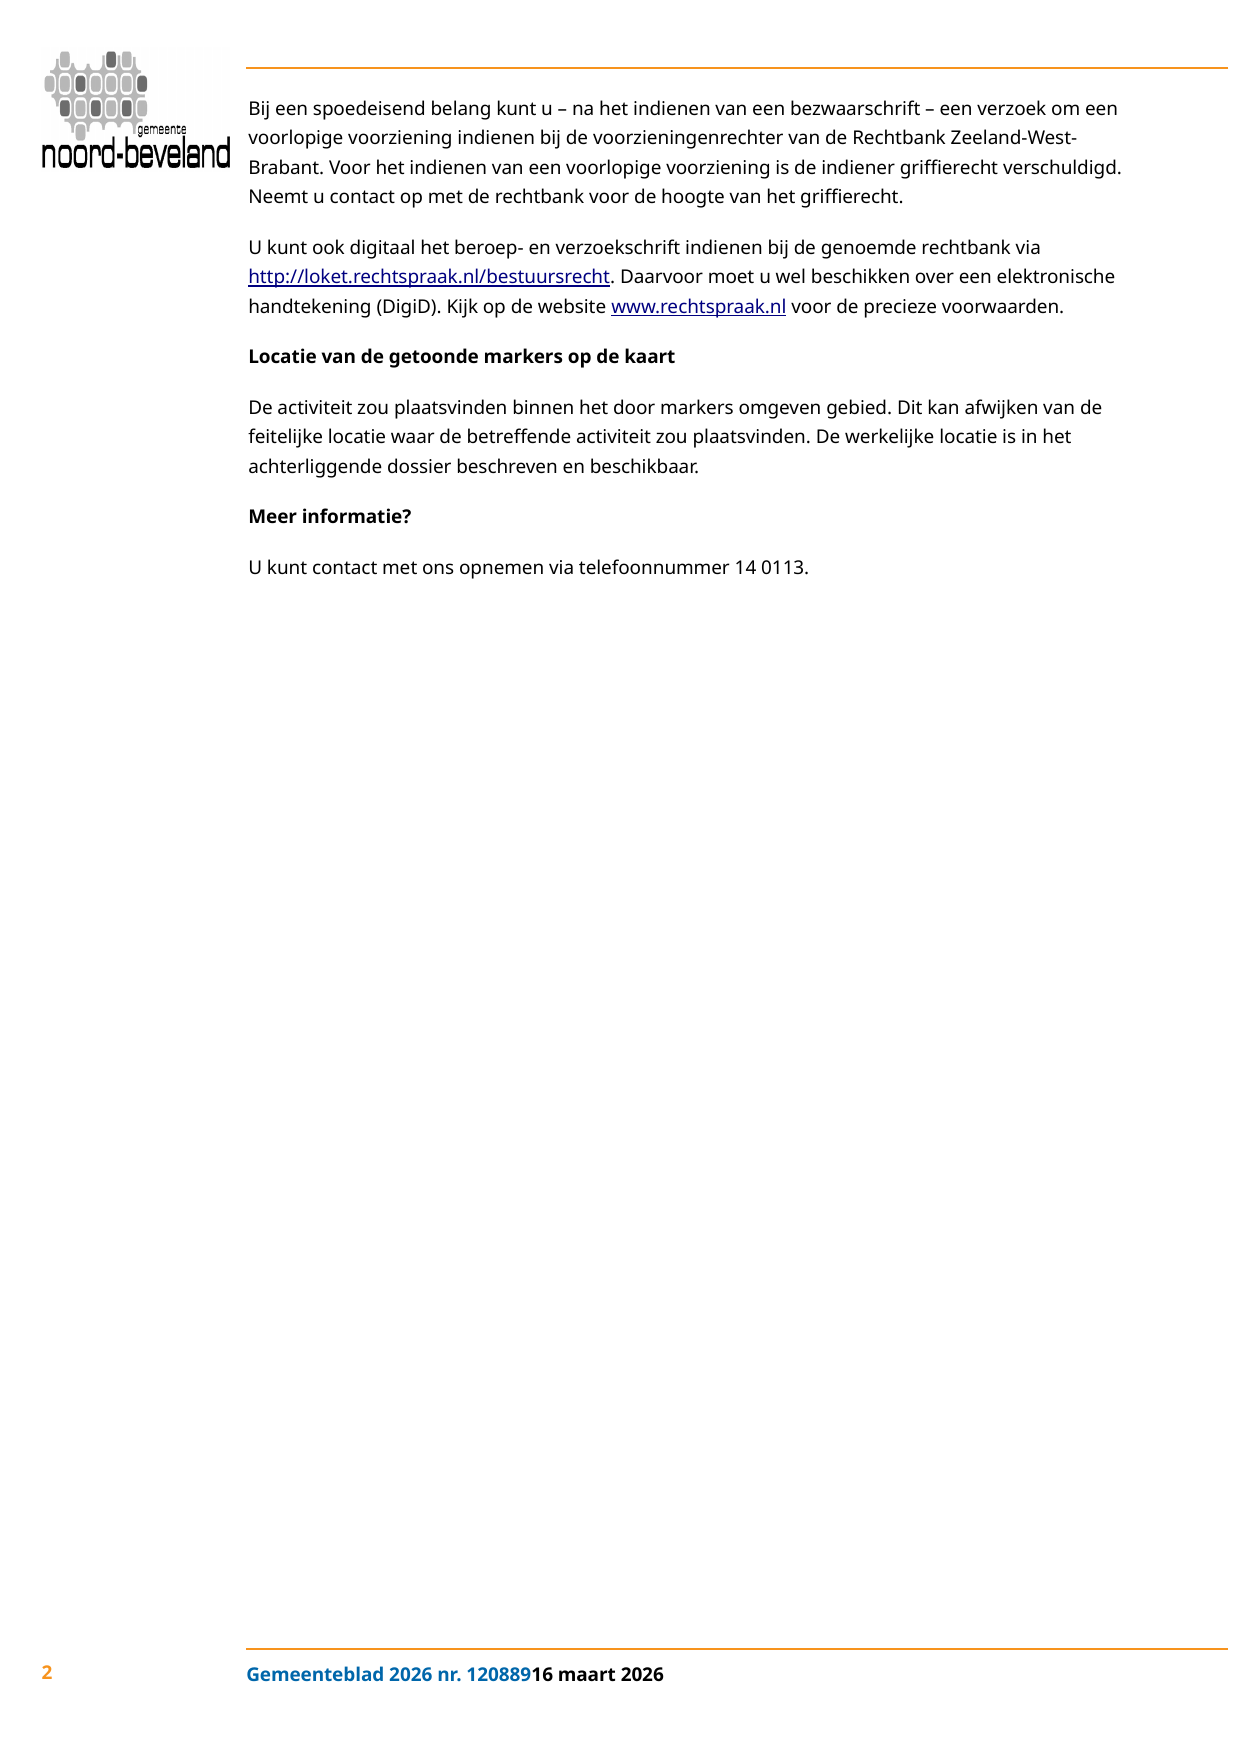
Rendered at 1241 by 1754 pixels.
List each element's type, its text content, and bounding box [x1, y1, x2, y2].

text Bij een spoedeisend belang kunt u – na het indienen van een bezwaarschrift – een verzoek om een voorlopige voorziening indienen bij de voorzieningenrechter van de Rechtbank Zeeland-West-Brabant. Voor het indienen van een voorlopige voorziening is de indiener griffierecht verschuldigd. Neemt u contact op met de rechtbank voor de hoogte van het griffierecht. [248, 95, 1152, 209]
text Meer informatie? [248, 503, 1152, 529]
text U kunt ook digitaal het beroep- en verzoekschrift indienen bij de genoemde rechtbank via http://loket.rechtspraak.nl/bestuursrecht. Daarvoor moet u wel beschikken over een elektronische handtekening (DigiD). Kijk op de website www.rechtspraak.nl voor de precieze voorwaarden. [248, 234, 1152, 319]
text Locatie van de getoonde markers op de kaart [248, 343, 1152, 369]
text De activiteit zou plaatsvinden binnen het door markers omgeven gebied. Dit kan afwijken van de feitelijke locatie waar de betreffende activiteit zou plaatsvinden. De werkelijke locatie is in het achterliggende dossier beschreven en beschikbaar. [248, 394, 1152, 479]
picture [41, 47, 231, 172]
text U kunt contact met ons opnemen via telefoonnummer 14 0113. [248, 554, 1152, 580]
